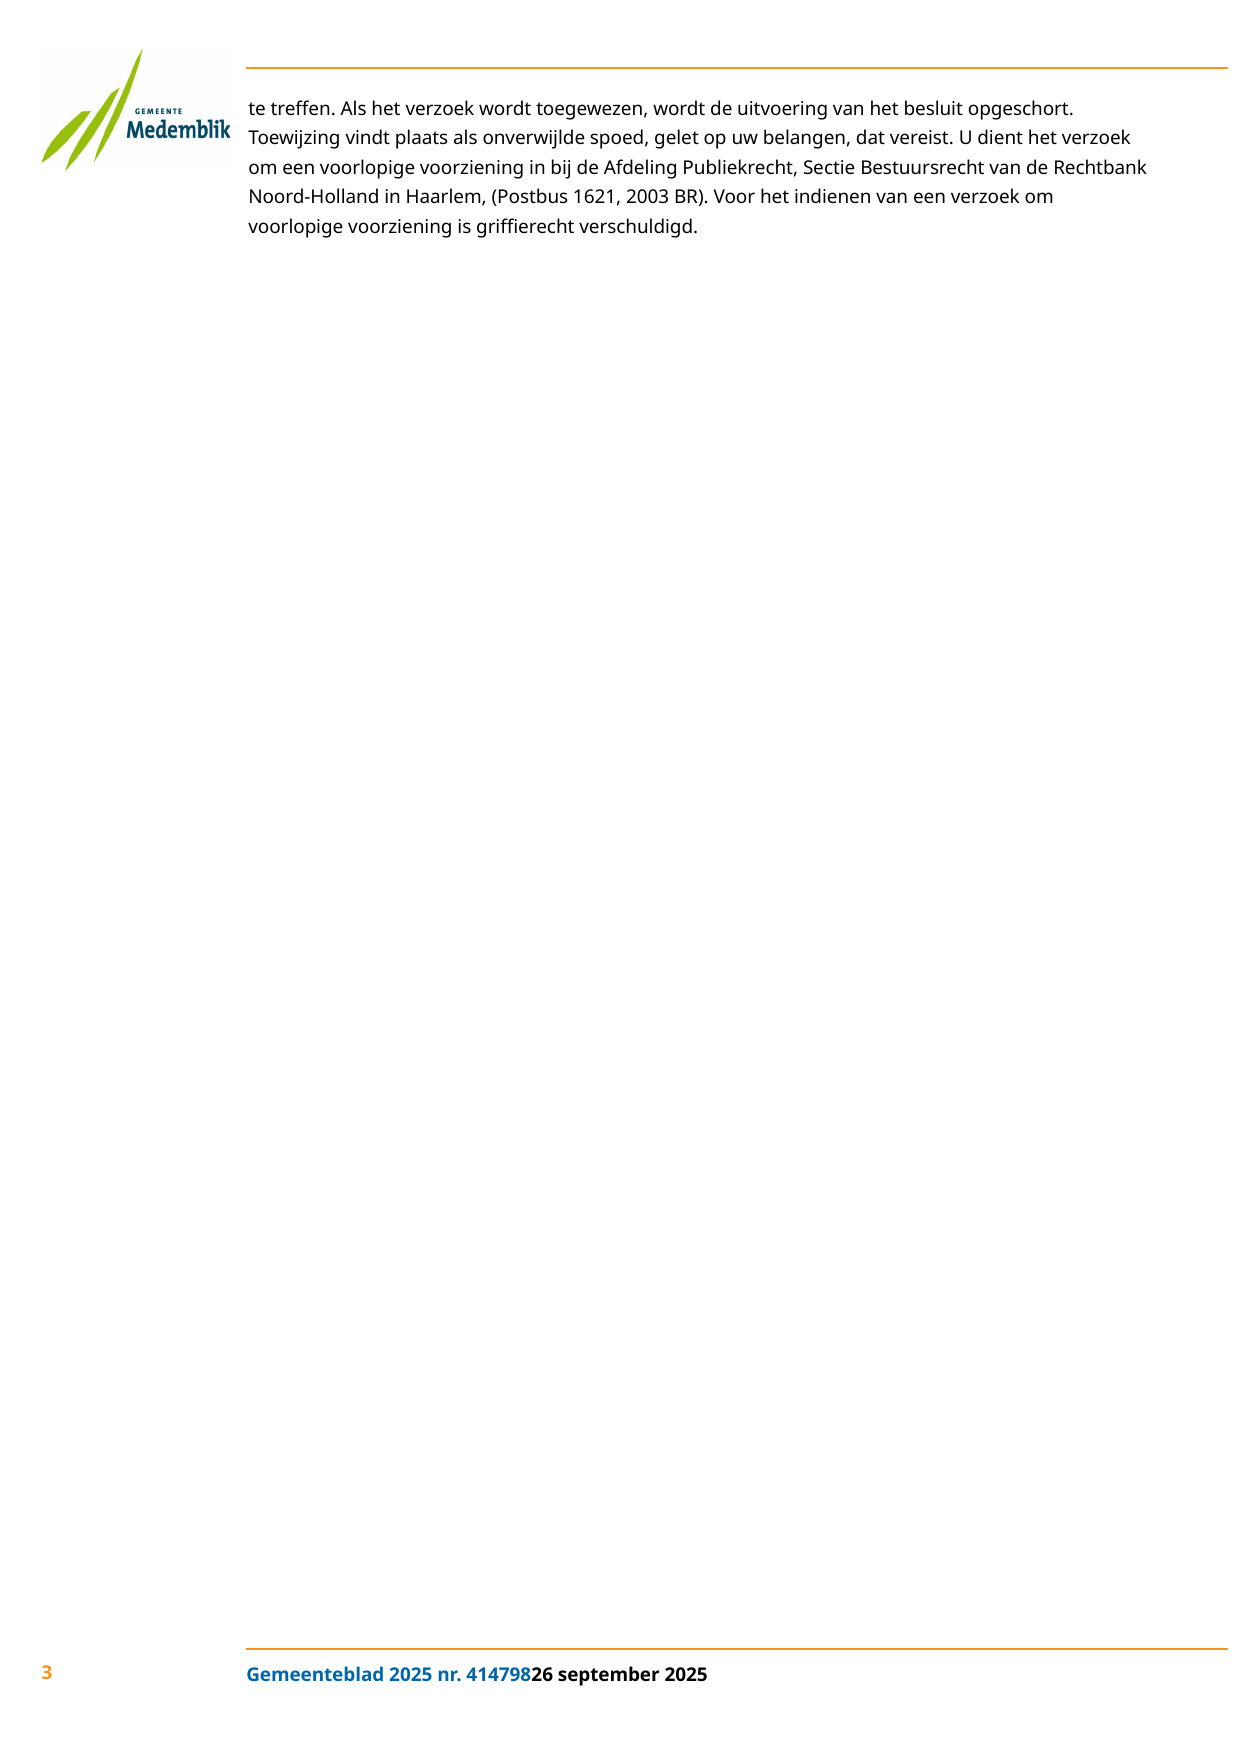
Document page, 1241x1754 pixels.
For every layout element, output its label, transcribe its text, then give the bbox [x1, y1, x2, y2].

picture [41, 47, 231, 172]
text te treffen. Als het verzoek wordt toegewezen, wordt de uitvoering van het besluit opgeschort. Toewijzing vindt plaats als onverwijlde spoed, gelet op uw belangen, dat vereist. U dient het verzoek om een voorlopige voorziening in bij de Afdeling Publiekrecht, Sectie Bestuursrecht van de Rechtbank Noord-Holland in Haarlem, (Postbus 1621, 2003 BR). Voor het indienen van een verzoek om voorlopige voorziening is griffierecht verschuldigd. [248, 95, 1152, 239]
